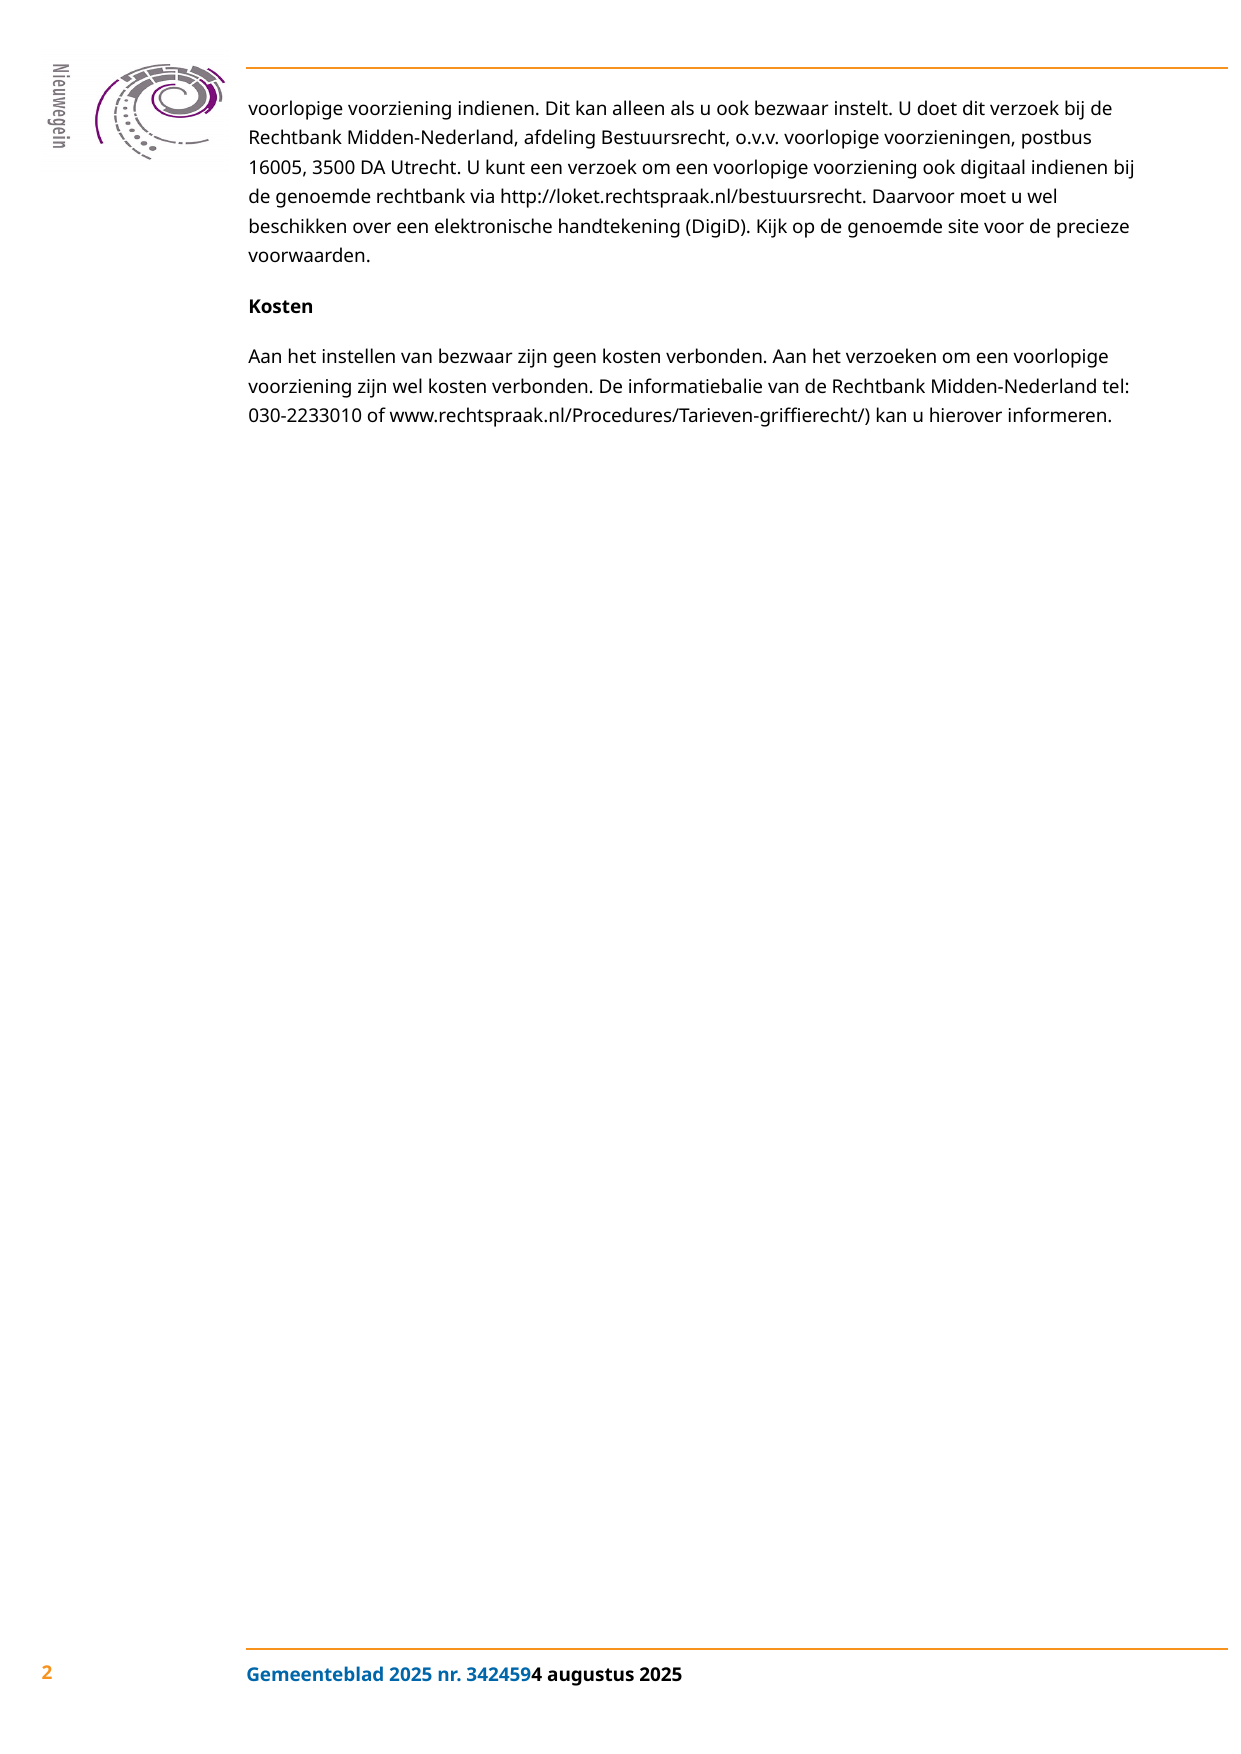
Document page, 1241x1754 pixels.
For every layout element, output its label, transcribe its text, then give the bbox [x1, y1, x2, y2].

text Kosten [248, 293, 1152, 319]
text voorlopige voorziening indienen. Dit kan alleen als u ook bezwaar instelt. U doet dit verzoek bij de Rechtbank Midden-Nederland, afdeling Bestuursrecht, o.v.v. voorlopige voorzieningen, postbus 16005, 3500 DA Utrecht. U kunt een verzoek om een voorlopige voorziening ook digitaal indienen bij de genoemde rechtbank via http://loket.rechtspraak.nl/bestuursrecht. Daarvoor moet u wel beschikken over een elektronische handtekening (DigiD). Kijk op de genoemde site voor de precieze voorwaarden. [248, 95, 1152, 268]
picture [41, 47, 231, 172]
text Aan het instellen van bezwaar zijn geen kosten verbonden. Aan het verzoeken om een voorlopige voorziening zijn wel kosten verbonden. De informatiebalie van de Rechtbank Midden-Nederland tel: 030-2233010 of www.rechtspraak.nl/Procedures/Tarieven-griffierecht/) kan u hierover informeren. [248, 343, 1152, 428]
